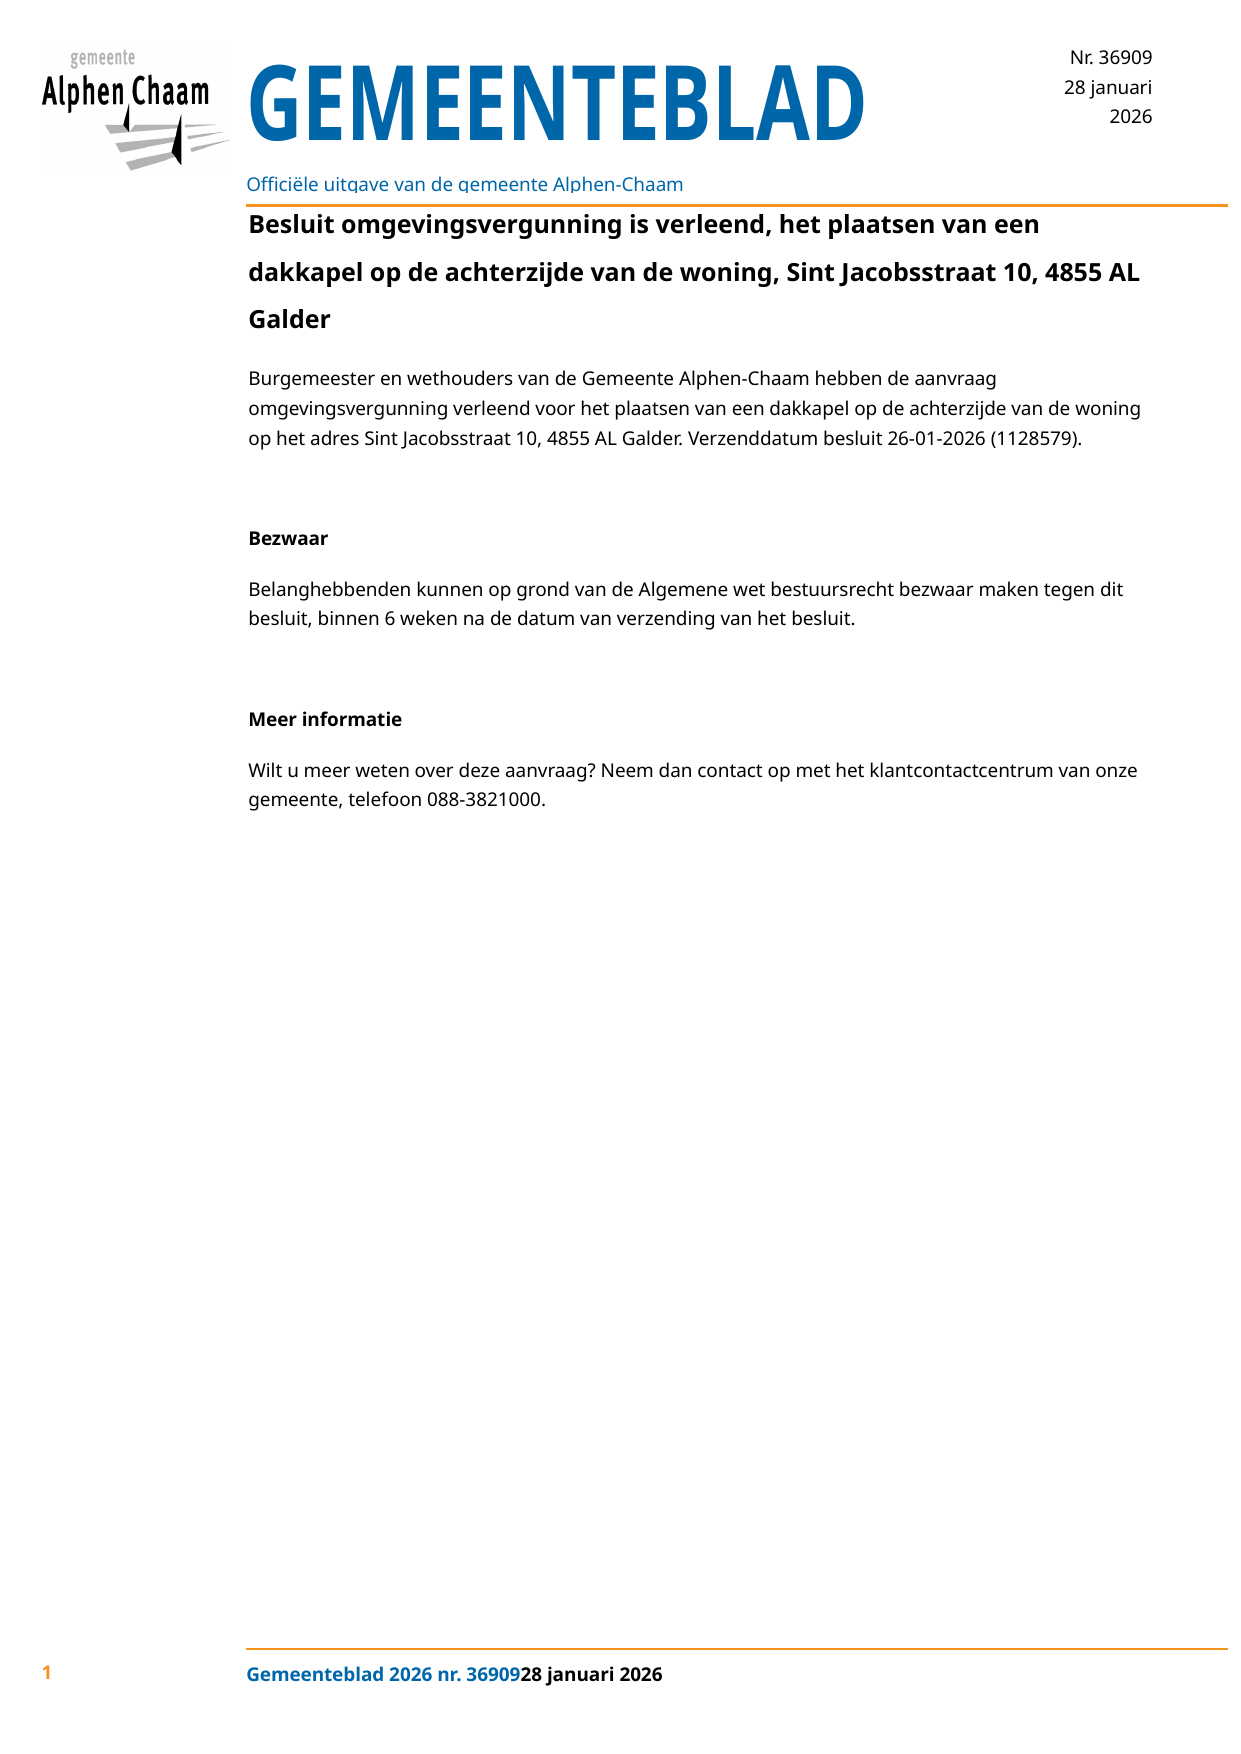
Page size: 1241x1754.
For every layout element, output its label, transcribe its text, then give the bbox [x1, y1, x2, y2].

text Meer informatie [248, 706, 1152, 732]
text Wilt u meer weten over deze aanvraag? Neem dan contact op met het klantcontactcentrum van onze gemeente, telefoon 088-3821000. [248, 757, 1152, 812]
text Bezwaar [248, 526, 1152, 551]
text Belanghebbenden kunnen op grond van de Algemene wet bestuursrecht bezwaar maken tegen dit besluit, binnen 6 weken na de datum van verzending van het besluit. [248, 576, 1152, 631]
picture [41, 47, 231, 172]
text Besluit omgevingsvergunning is verleend, het plaatsen van een dakkapel op de achterzijde van de woning, Sint Jacobsstraat 10, 4855 AL Galder [248, 207, 1152, 336]
text Burgemeester en wethouders van de Gemeente Alphen-Chaam hebben de aanvraag omgevingsvergunning verleend voor het plaatsen van een dakkapel op de achterzijde van de woning op het adres Sint Jacobsstraat 10, 4855 AL Galder. Verzenddatum besluit 26-01-2026 (1128579). [248, 366, 1152, 450]
